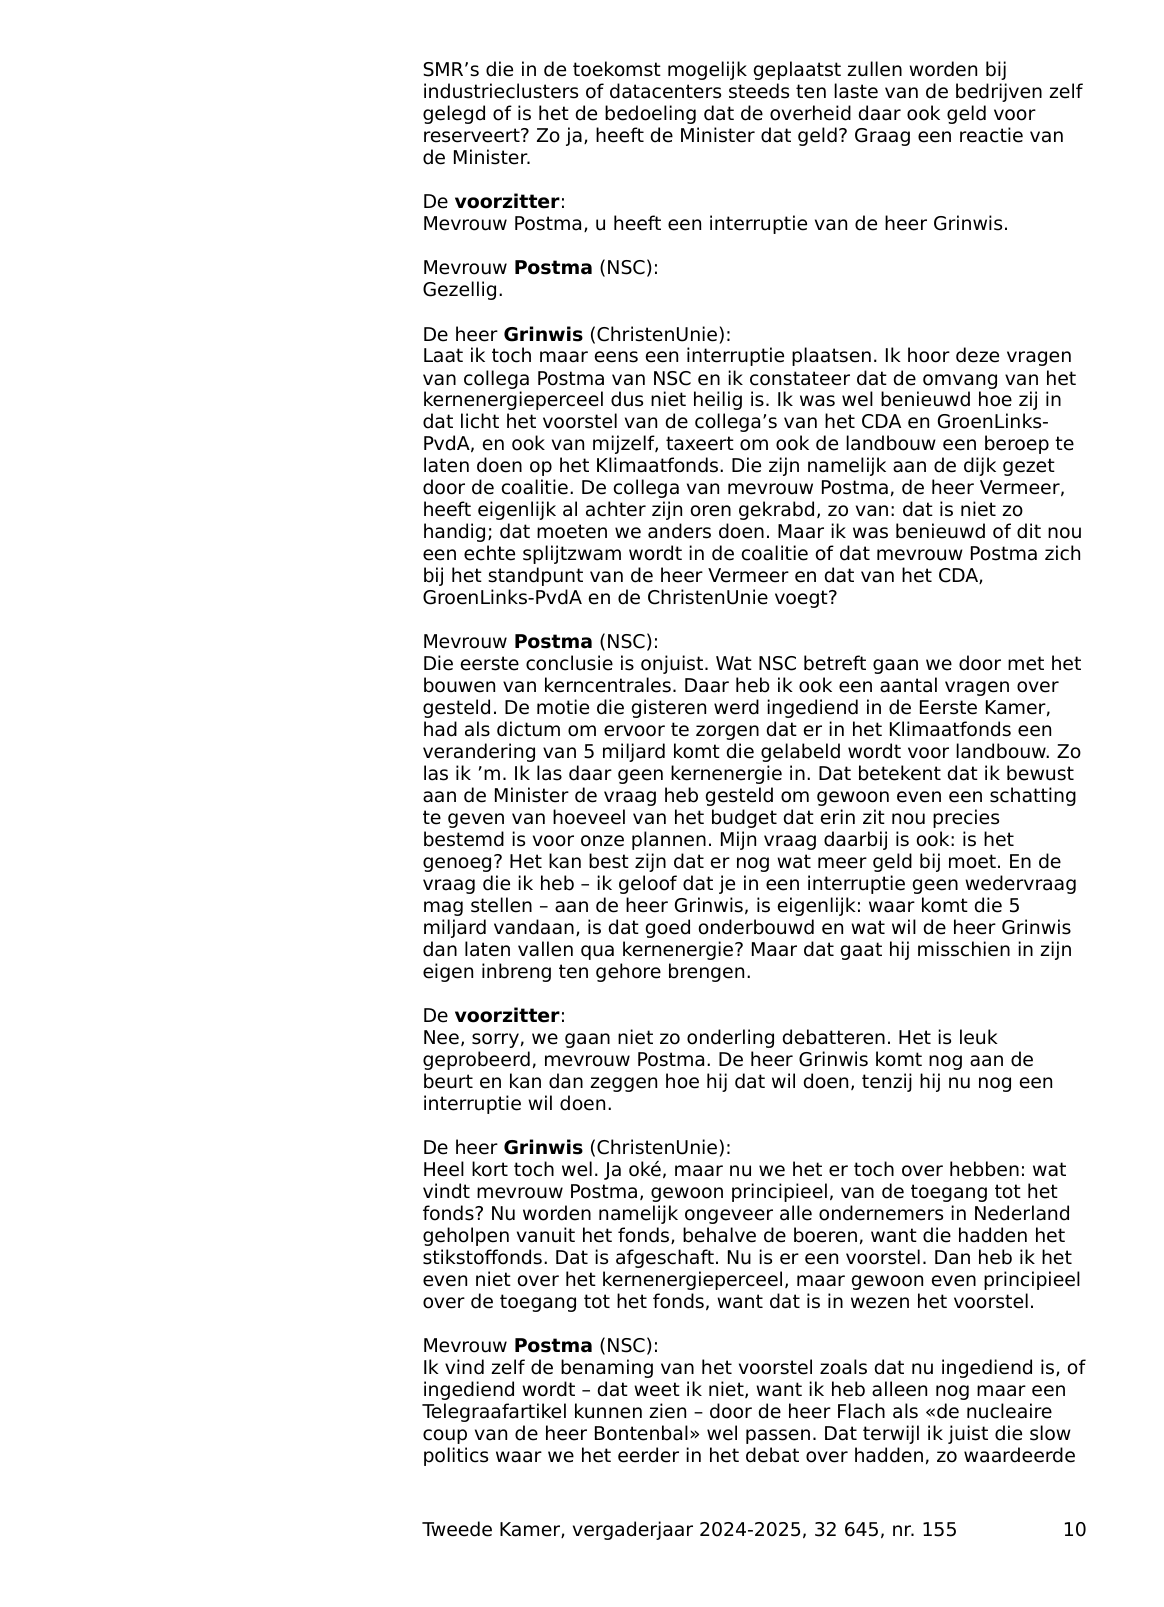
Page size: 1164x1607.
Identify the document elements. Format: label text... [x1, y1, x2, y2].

text Mevrouw Postma (NSC): [422, 257, 1087, 279]
text Nee, sorry, we gaan niet zo onderling debatteren. Het is leuk geprobeerd, mevrouw Postma. De heer Grinwis komt nog aan de beurt en kan dan zeggen hoe hij dat wil doen, tenzij hij nu nog een interruptie wil doen. [422, 1027, 1087, 1115]
text De voorzitter: [422, 191, 1087, 213]
text Heel kort toch wel. Ja oké, maar nu we het er toch over hebben: wat vindt mevrouw Postma, gewoon principieel, van de toegang tot het fonds? Nu worden namelijk ongeveer alle ondernemers in Nederland geholpen vanuit het fonds, behalve de boeren, want die hadden het stikstoffonds. Dat is afgeschaft. Nu is er een voorstel. Dan heb ik het even niet over het kernenergieperceel, maar gewoon even principieel over de toegang tot het fonds, want dat is in wezen het voorstel. [422, 1159, 1087, 1313]
text Ik vind zelf de benaming van het voorstel zoals dat nu ingediend is, of ingediend wordt – dat weet ik niet, want ik heb alleen nog maar een Telegraafartikel kunnen zien – door de heer Flach als «de nucleaire coup van de heer Bontenbal» wel passen. Dat terwijl ik juist die slow politics waar we het eerder in het debat over hadden, zo waardeerde [422, 1357, 1087, 1467]
text Mevrouw Postma (NSC): [422, 631, 1087, 653]
text Die eerste conclusie is onjuist. Wat NSC betreft gaan we door met het bouwen van kerncentrales. Daar heb ik ook een aantal vragen over gesteld. De motie die gisteren werd ingediend in de Eerste Kamer, had als dictum om ervoor te zorgen dat er in het Klimaatfonds een verandering van 5 miljard komt die gelabeld wordt voor landbouw. Zo las ik ’m. Ik las daar geen kernenergie in. Dat betekent dat ik bewust aan de Minister de vraag heb gesteld om gewoon even een schatting te geven van hoeveel van het budget dat erin zit nou precies bestemd is voor onze plannen. Mijn vraag daarbij is ook: is het genoeg? Het kan best zijn dat er nog wat meer geld bij moet. En de vraag die ik heb – ik geloof dat je in een interruptie geen wedervraag mag stellen – aan de heer Grinwis, is eigenlijk: waar komt die 5 miljard vandaan, is dat goed onderbouwd en wat wil de heer Grinwis dan laten vallen qua kernenergie? Maar dat gaat hij misschien in zijn eigen inbreng ten gehore brengen. [422, 653, 1087, 983]
text SMR’s die in de toekomst mogelijk geplaatst zullen worden bij industrieclusters of datacenters steeds ten laste van de bedrijven zelf gelegd of is het de bedoeling dat de overheid daar ook geld voor reserveert? Zo ja, heeft de Minister dat geld? Graag een reactie van de Minister. [422, 59, 1087, 169]
text De voorzitter: [422, 1005, 1087, 1027]
text De heer Grinwis (ChristenUnie): [422, 323, 1087, 345]
text Gezellig. [422, 279, 1087, 301]
text Mevrouw Postma (NSC): [422, 1335, 1087, 1357]
text Laat ik toch maar eens een interruptie plaatsen. Ik hoor deze vragen van collega Postma van NSC en ik constateer dat de omvang van het kernenergieperceel dus niet heilig is. Ik was wel benieuwd hoe zij in dat licht het voorstel van de collega’s van het CDA en GroenLinks-PvdA, en ook van mijzelf, taxeert om ook de landbouw een beroep te laten doen op het Klimaatfonds. Die zijn namelijk aan de dijk gezet door de coalitie. De collega van mevrouw Postma, de heer Vermeer, heeft eigenlijk al achter zijn oren gekrabd, zo van: dat is niet zo handig; dat moeten we anders doen. Maar ik was benieuwd of dit nou een echte splijtzwam wordt in de coalitie of dat mevrouw Postma zich bij het standpunt van de heer Vermeer en dat van het CDA, GroenLinks-PvdA en de ChristenUnie voegt? [422, 345, 1087, 609]
text De heer Grinwis (ChristenUnie): [422, 1137, 1087, 1159]
text Mevrouw Postma, u heeft een interruptie van de heer Grinwis. [422, 213, 1087, 235]
